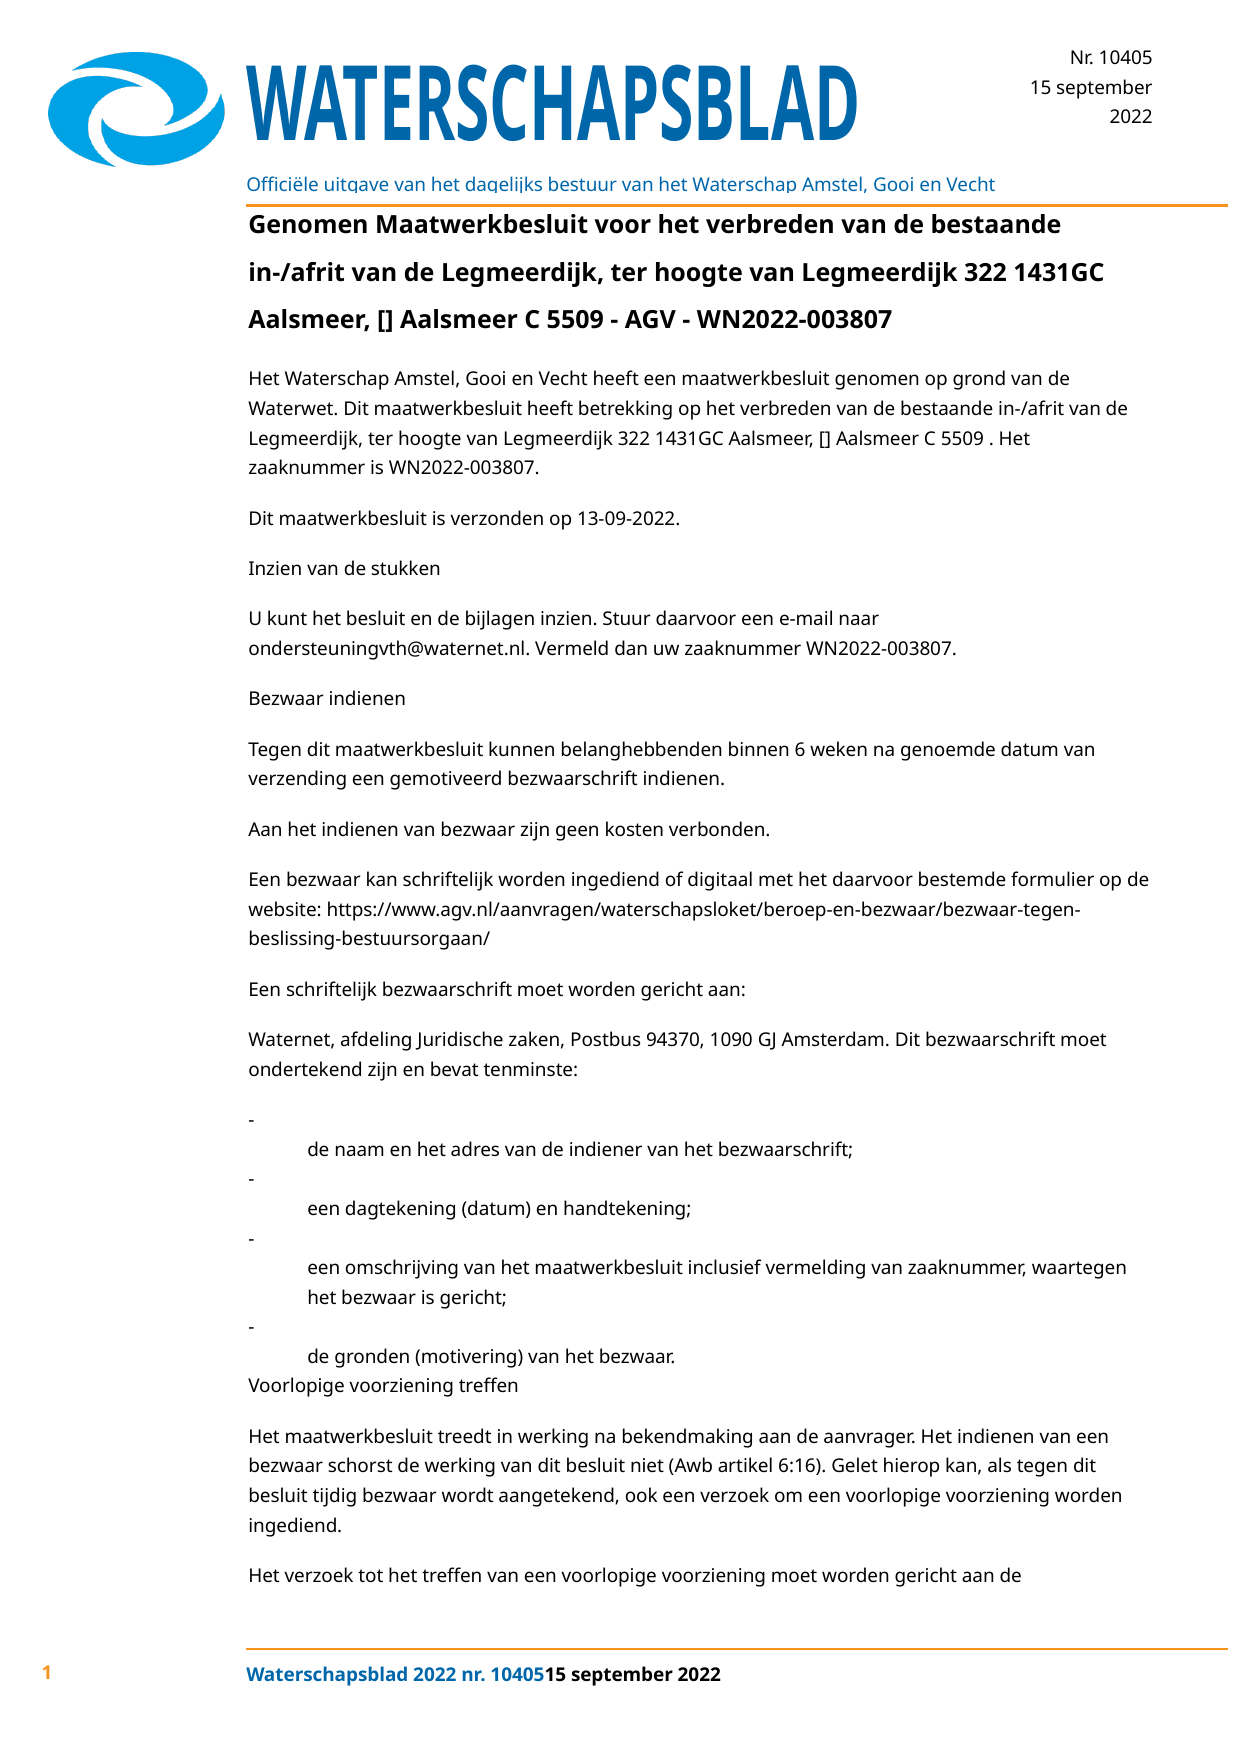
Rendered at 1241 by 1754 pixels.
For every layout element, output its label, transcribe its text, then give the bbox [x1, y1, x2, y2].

picture [41, 47, 231, 172]
list de naam en het adres van de indiener van het bezwaarschrift; [248, 1136, 1152, 1162]
text Dit maatwerkbesluit is verzonden op 13-09-2022. [248, 505, 1152, 530]
text U kunt het besluit en de bijlagen inzien. Stuur daarvoor een e-mail naar ondersteuningvth@waternet.nl. Vermeld dan uw zaaknummer WN2022-003807. [248, 606, 1152, 661]
text Bezwaar indienen [248, 686, 1152, 711]
text Het Waterschap Amstel, Gooi en Vecht heeft een maatwerkbesluit genomen op grond van de Waterwet. Dit maatwerkbesluit heeft betrekking op het verbreden van de bestaande in-/afrit van de Legmeerdijk, ter hoogte van Legmeerdijk 322 1431GC Aalsmeer, [] Aalsmeer C 5509 . Het zaaknummer is WN2022-003807. [248, 366, 1152, 480]
text Genomen Maatwerkbesluit voor het verbreden van de bestaande in-/afrit van de Legmeerdijk, ter hoogte van Legmeerdijk 322 1431GC Aalsmeer, [] Aalsmeer C 5509 - AGV - WN2022-003807 [248, 207, 1152, 336]
text Voorlopige voorziening treffen [248, 1373, 1152, 1398]
text Inzien van de stukken [248, 555, 1152, 581]
text Het verzoek tot het treffen van een voorlopige voorziening moet worden gericht aan de [248, 1562, 1152, 1588]
list de gronden (motivering) van het bezwaar. [248, 1343, 1152, 1369]
text Een bezwaar kan schriftelijk worden ingediend of digitaal met het daarvoor bestemde formulier op de website: https://www.agv.nl/aanvragen/waterschapsloket/beroep-en-bezwaar/bezwaar-tegen-beslissing-bestuursorgaan/ [248, 866, 1152, 951]
list een omschrijving van het maatwerkbesluit inclusief vermelding van zaaknummer, waartegen het bezwaar is gericht; [248, 1254, 1152, 1309]
text Een schriftelijk bezwaarschrift moet worden gericht aan: [248, 976, 1152, 1002]
text Aan het indienen van bezwaar zijn geen kosten verbonden. [248, 816, 1152, 842]
text Waternet, afdeling Juridische zaken, Postbus 94370, 1090 GJ Amsterdam. Dit bezwaarschrift moet ondertekend zijn en bevat tenminste: [248, 1026, 1152, 1082]
text Het maatwerkbesluit treedt in werking na bekendmaking aan de aanvrager. Het indienen van een bezwaar schorst de werking van dit besluit niet (Awb artikel 6:16). Gelet hierop kan, als tegen dit besluit tijdig bezwaar wordt aangetekend, ook een verzoek om een voorlopige voorziening worden ingediend. [248, 1423, 1152, 1537]
list een dagtekening (datum) en handtekening; [248, 1195, 1152, 1221]
text Tegen dit maatwerkbesluit kunnen belanghebbenden binnen 6 weken na genoemde datum van verzending een gemotiveerd bezwaarschrift indienen. [248, 736, 1152, 791]
